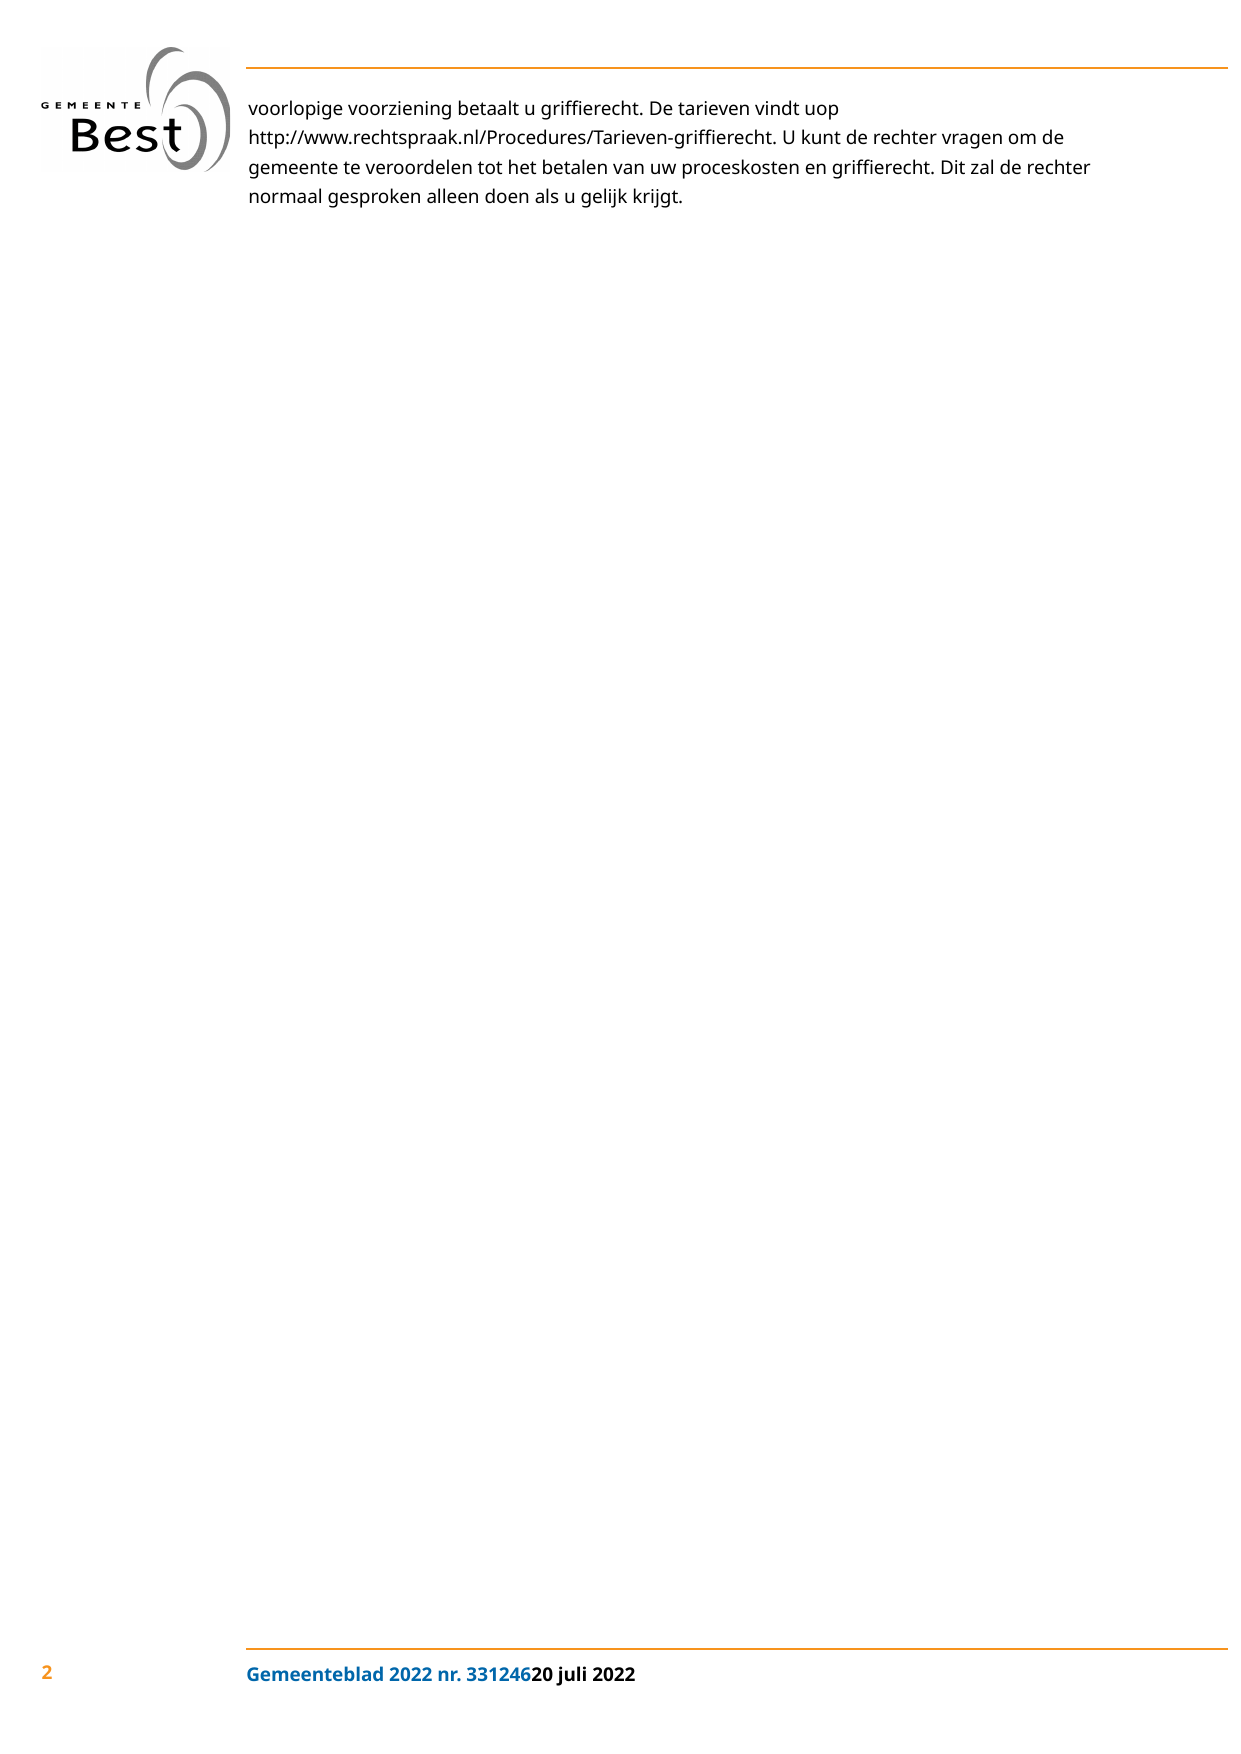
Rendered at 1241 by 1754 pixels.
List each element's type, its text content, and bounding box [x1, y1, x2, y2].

picture [41, 47, 231, 172]
text voorlopige voorziening betaalt u griffierecht. De tarieven vindt uop http://www.rechtspraak.nl/Procedures/Tarieven-griffierecht. U kunt de rechter vragen om de gemeente te veroordelen tot het betalen van uw proceskosten en griffierecht. Dit zal de rechter normaal gesproken alleen doen als u gelijk krijgt. [248, 95, 1152, 209]
